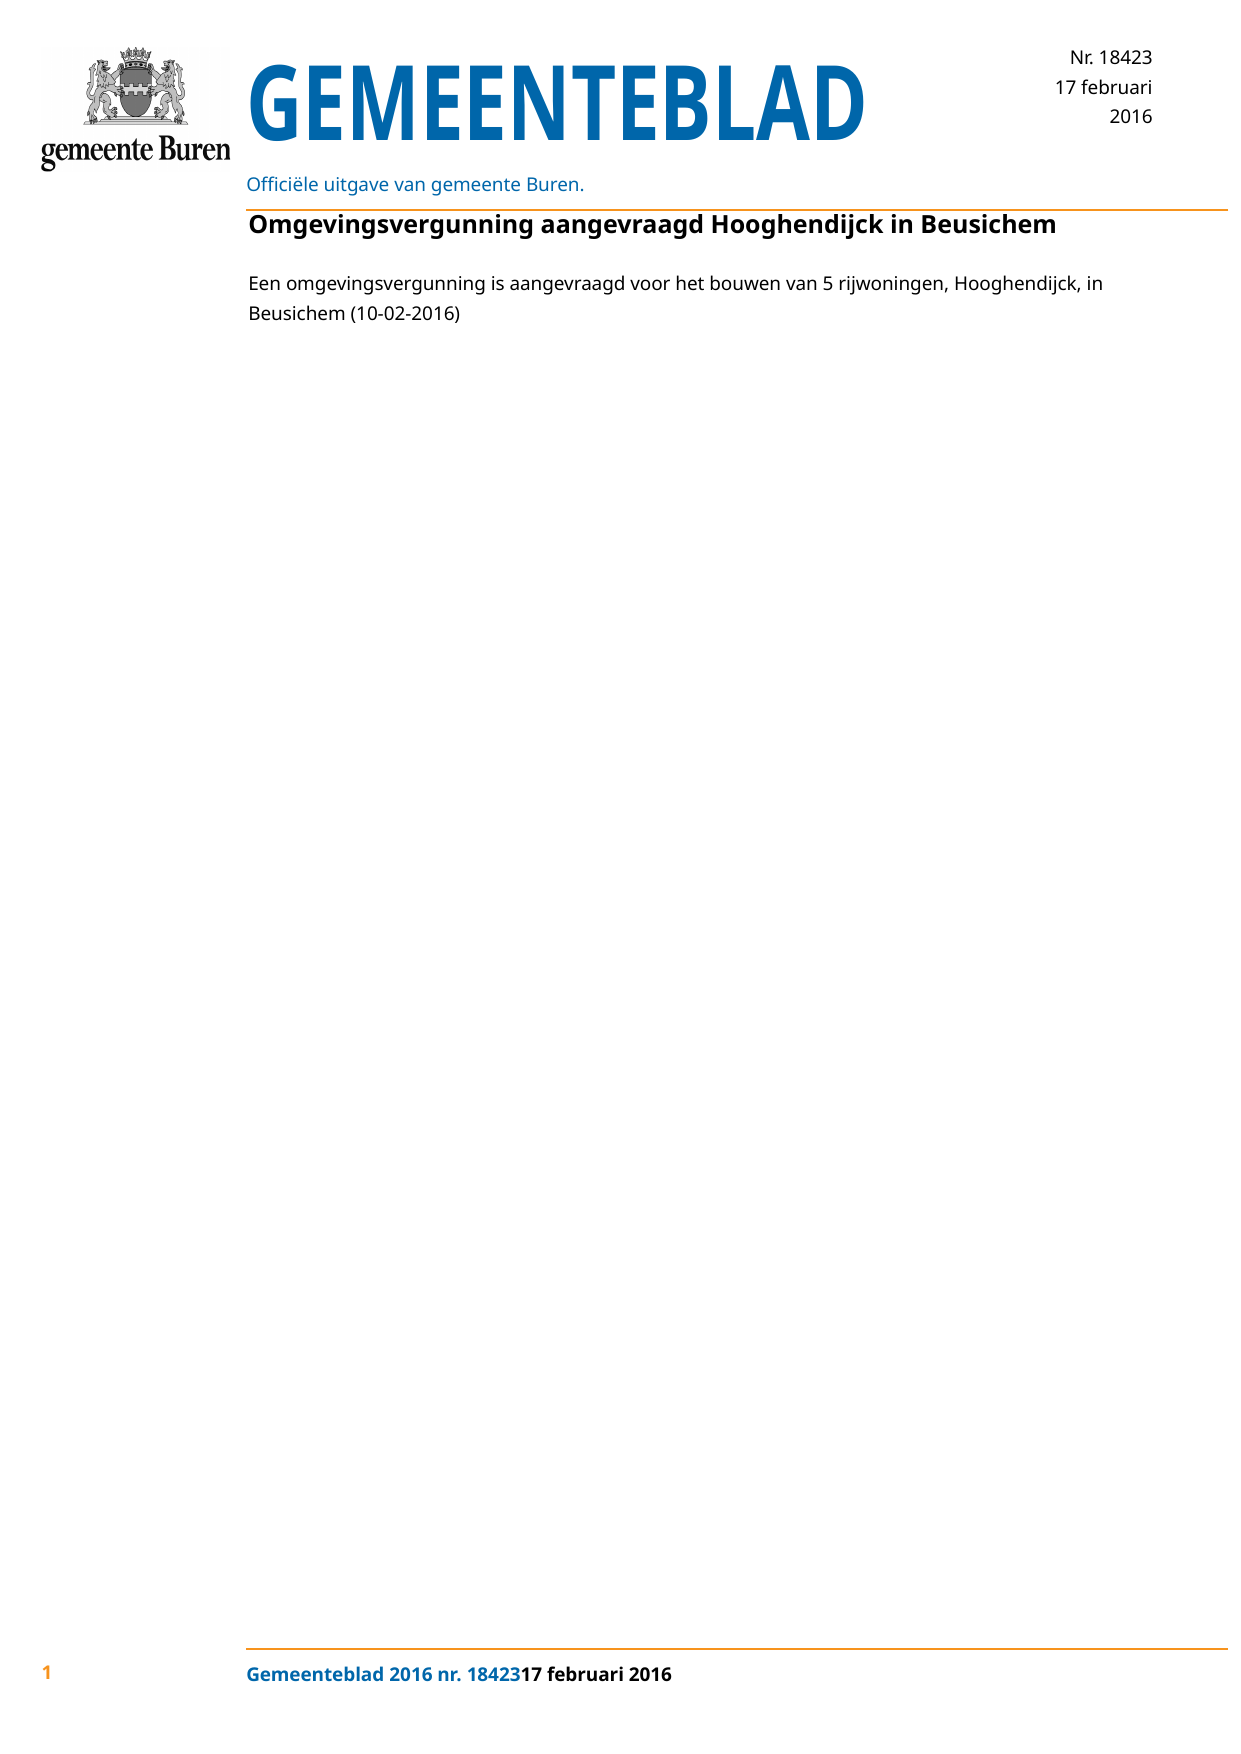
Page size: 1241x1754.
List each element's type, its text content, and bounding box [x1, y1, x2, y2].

text Omgevingsvergunning aangevraagd Hooghendijck in Beusichem [248, 211, 1152, 241]
text Een omgevingsvergunning is aangevraagd voor het bouwen van 5 rijwoningen, Hooghendijck, in Beusichem (10-02-2016) [248, 270, 1152, 326]
picture [41, 47, 231, 172]
